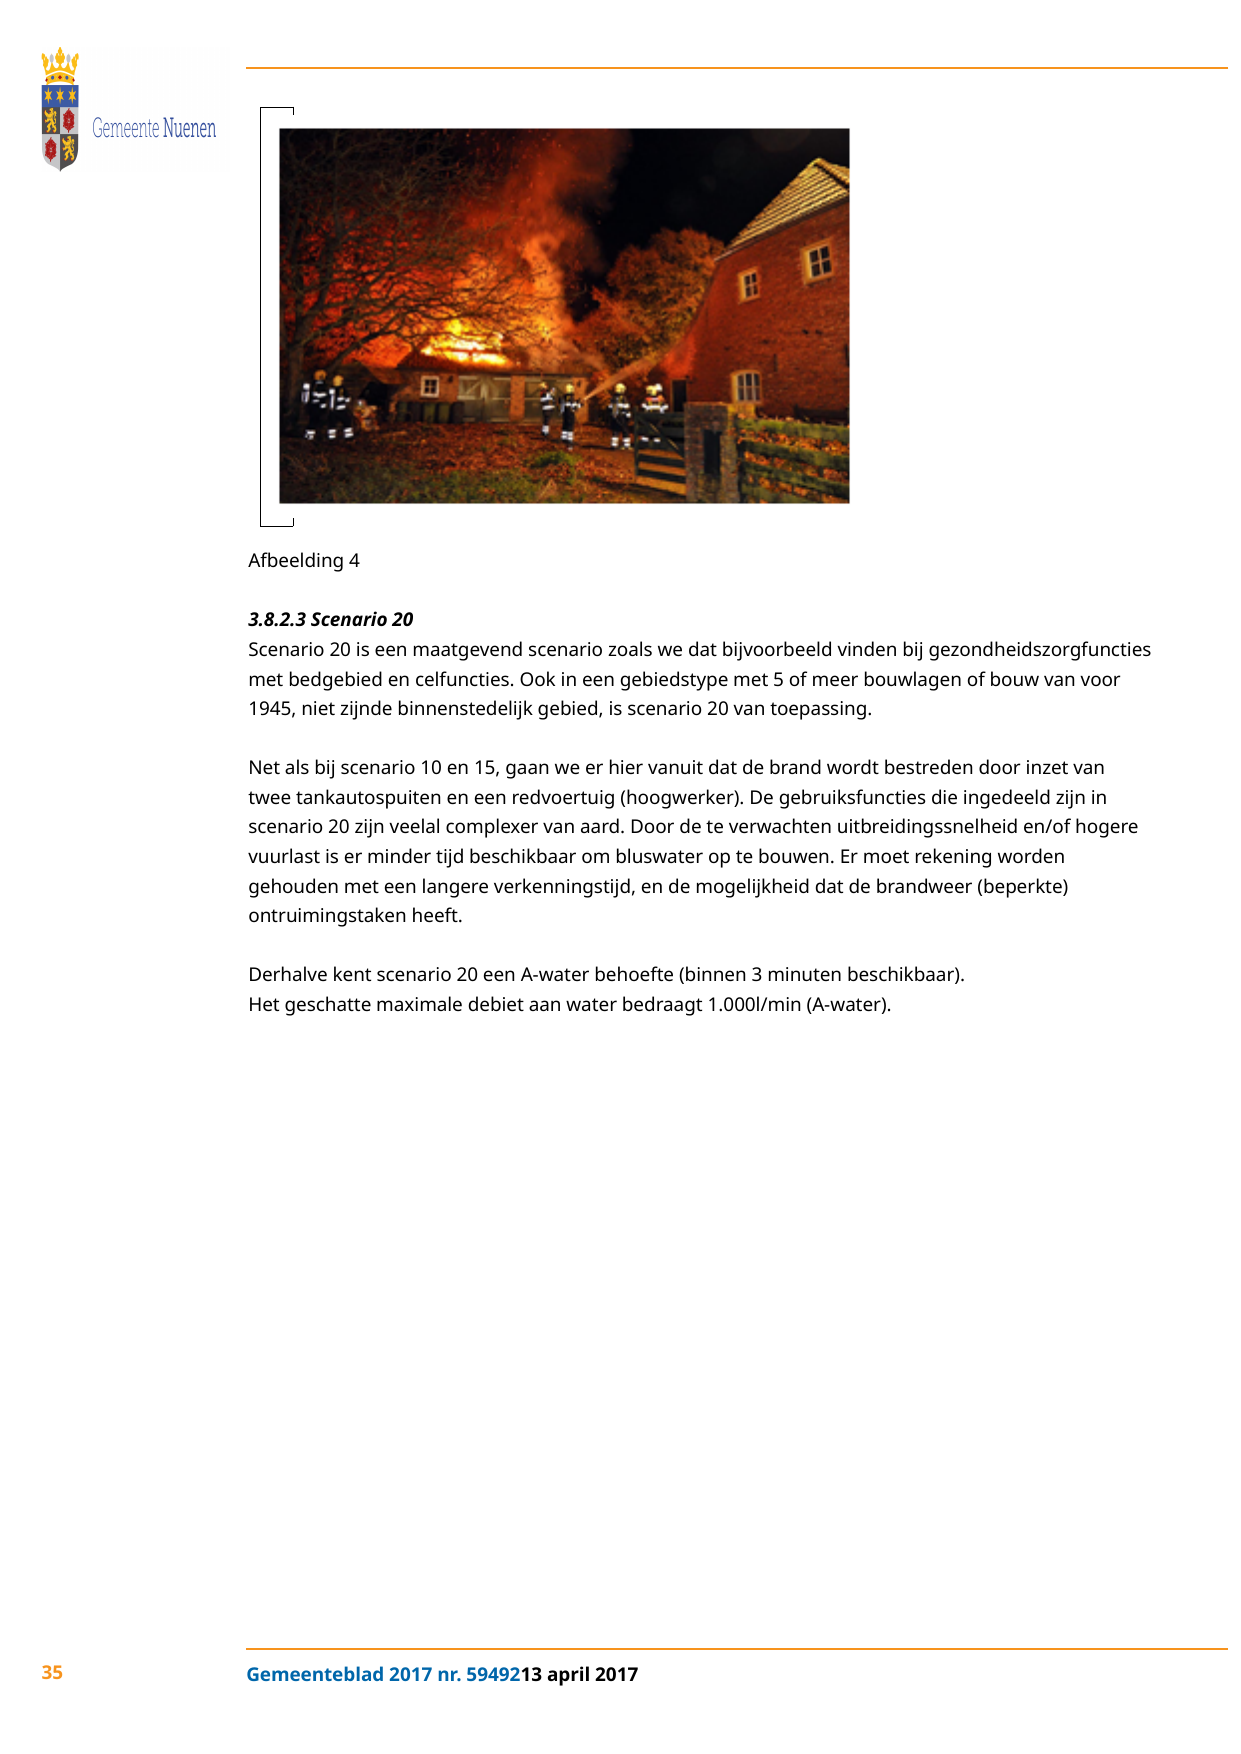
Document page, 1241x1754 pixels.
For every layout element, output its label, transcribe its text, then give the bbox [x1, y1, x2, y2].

text Scenario 20 is een maatgevend scenario zoals we dat bijvoorbeeld vinden bij gezondheidszorgfuncties met bedgebied en celfuncties. Ook in een gebiedstype met 5 of meer bouwlagen of bouw van voor 1945, niet zijnde binnenstedelijk gebied, is scenario 20 van toepassing. [248, 636, 1152, 721]
text 3.8.2.3 Scenario 20 [248, 607, 1152, 632]
text Het geschatte maximale debiet aan water bedraagt 1.000l/min (A-water). [248, 991, 1152, 1017]
text Derhalve kent scenario 20 een A-water behoefte (binnen 3 minuten beschikbaar). [248, 962, 1152, 987]
text Afbeelding 4 [248, 547, 1152, 573]
picture [41, 47, 231, 172]
picture [268, 115, 860, 518]
text Net als bij scenario 10 en 15, gaan we er hier vanuit dat de brand wordt bestreden door inzet van twee tankautospuiten en een redvoertuig (hoogwerker). De gebruiksfuncties die ingedeeld zijn in scenario 20 zijn veelal complexer van aard. Door de te verwachten uitbreidingssnelheid en/of hogere vuurlast is er minder tijd beschikbaar om bluswater op te bouwen. Er moet rekening worden gehouden met een langere verkenningstijd, en de mogelijkheid dat de brandweer (beperkte) ontruimingstaken heeft. [248, 754, 1152, 928]
